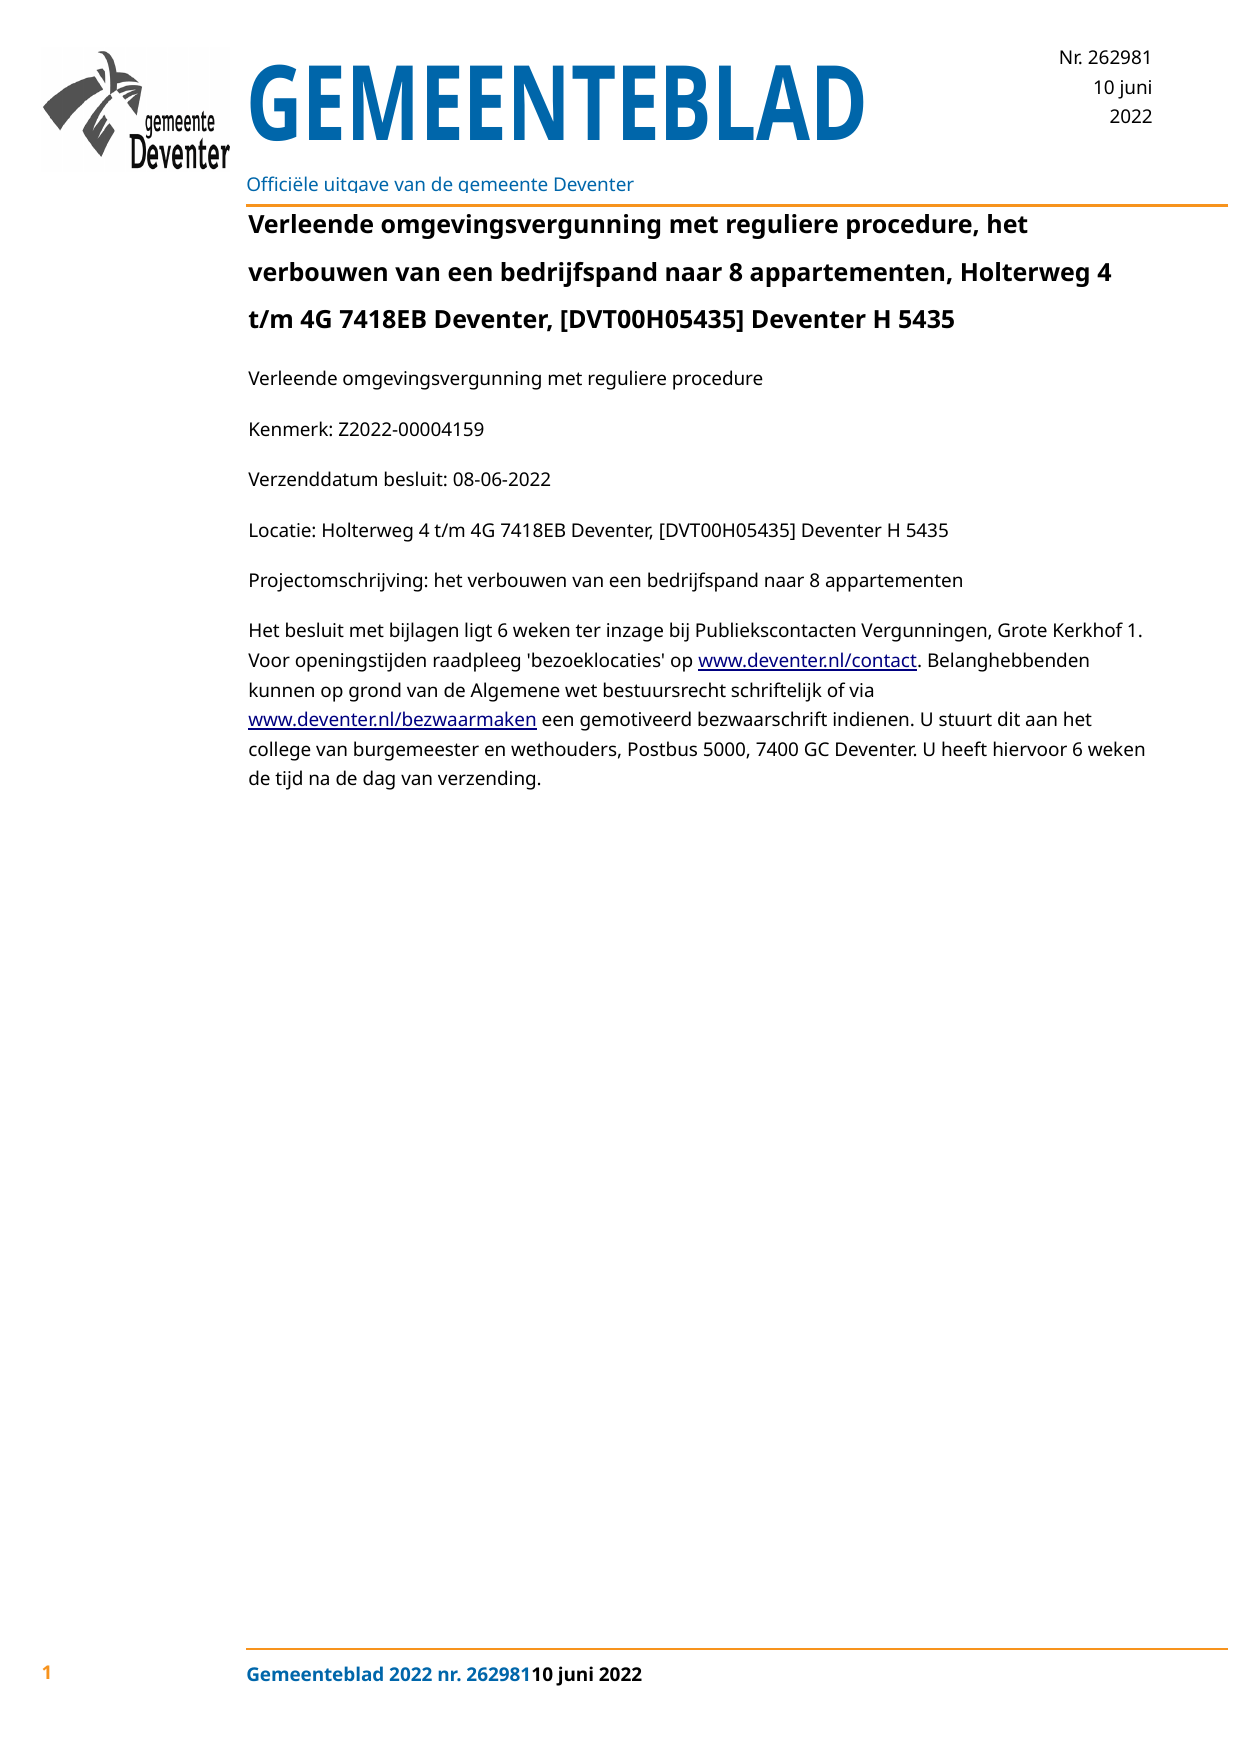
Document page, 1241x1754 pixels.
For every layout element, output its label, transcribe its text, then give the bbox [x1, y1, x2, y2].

text Verzenddatum besluit: 08-06-2022 [248, 466, 1152, 492]
text Verleende omgevingsvergunning met reguliere procedure, het verbouwen van een bedrijfspand naar 8 appartementen, Holterweg 4 t/m 4G 7418EB Deventer, [DVT00H05435] Deventer H 5435 [248, 207, 1152, 336]
text Het besluit met bijlagen ligt 6 weken ter inzage bij Publiekscontacten Vergunningen, Grote Kerkhof 1. Voor openingstijden raadpleeg 'bezoeklocaties' op www.deventer.nl/contact. Belanghebbenden kunnen op grond van de Algemene wet bestuursrecht schriftelijk of via www.deventer.nl/bezwaarmaken een gemotiveerd bezwaarschrift indienen. U stuurt dit aan het college van burgemeester en wethouders, Postbus 5000, 7400 GC Deventer. U heeft hiervoor 6 weken de tijd na de dag van verzending. [248, 618, 1152, 791]
picture [41, 47, 231, 172]
text Kenmerk: Z2022-00004159 [248, 416, 1152, 442]
text Projectomschrijving: het verbouwen van een bedrijfspand naar 8 appartementen [248, 567, 1152, 593]
text Locatie: Holterweg 4 t/m 4G 7418EB Deventer, [DVT00H05435] Deventer H 5435 [248, 517, 1152, 542]
text Verleende omgevingsvergunning met reguliere procedure [248, 366, 1152, 391]
